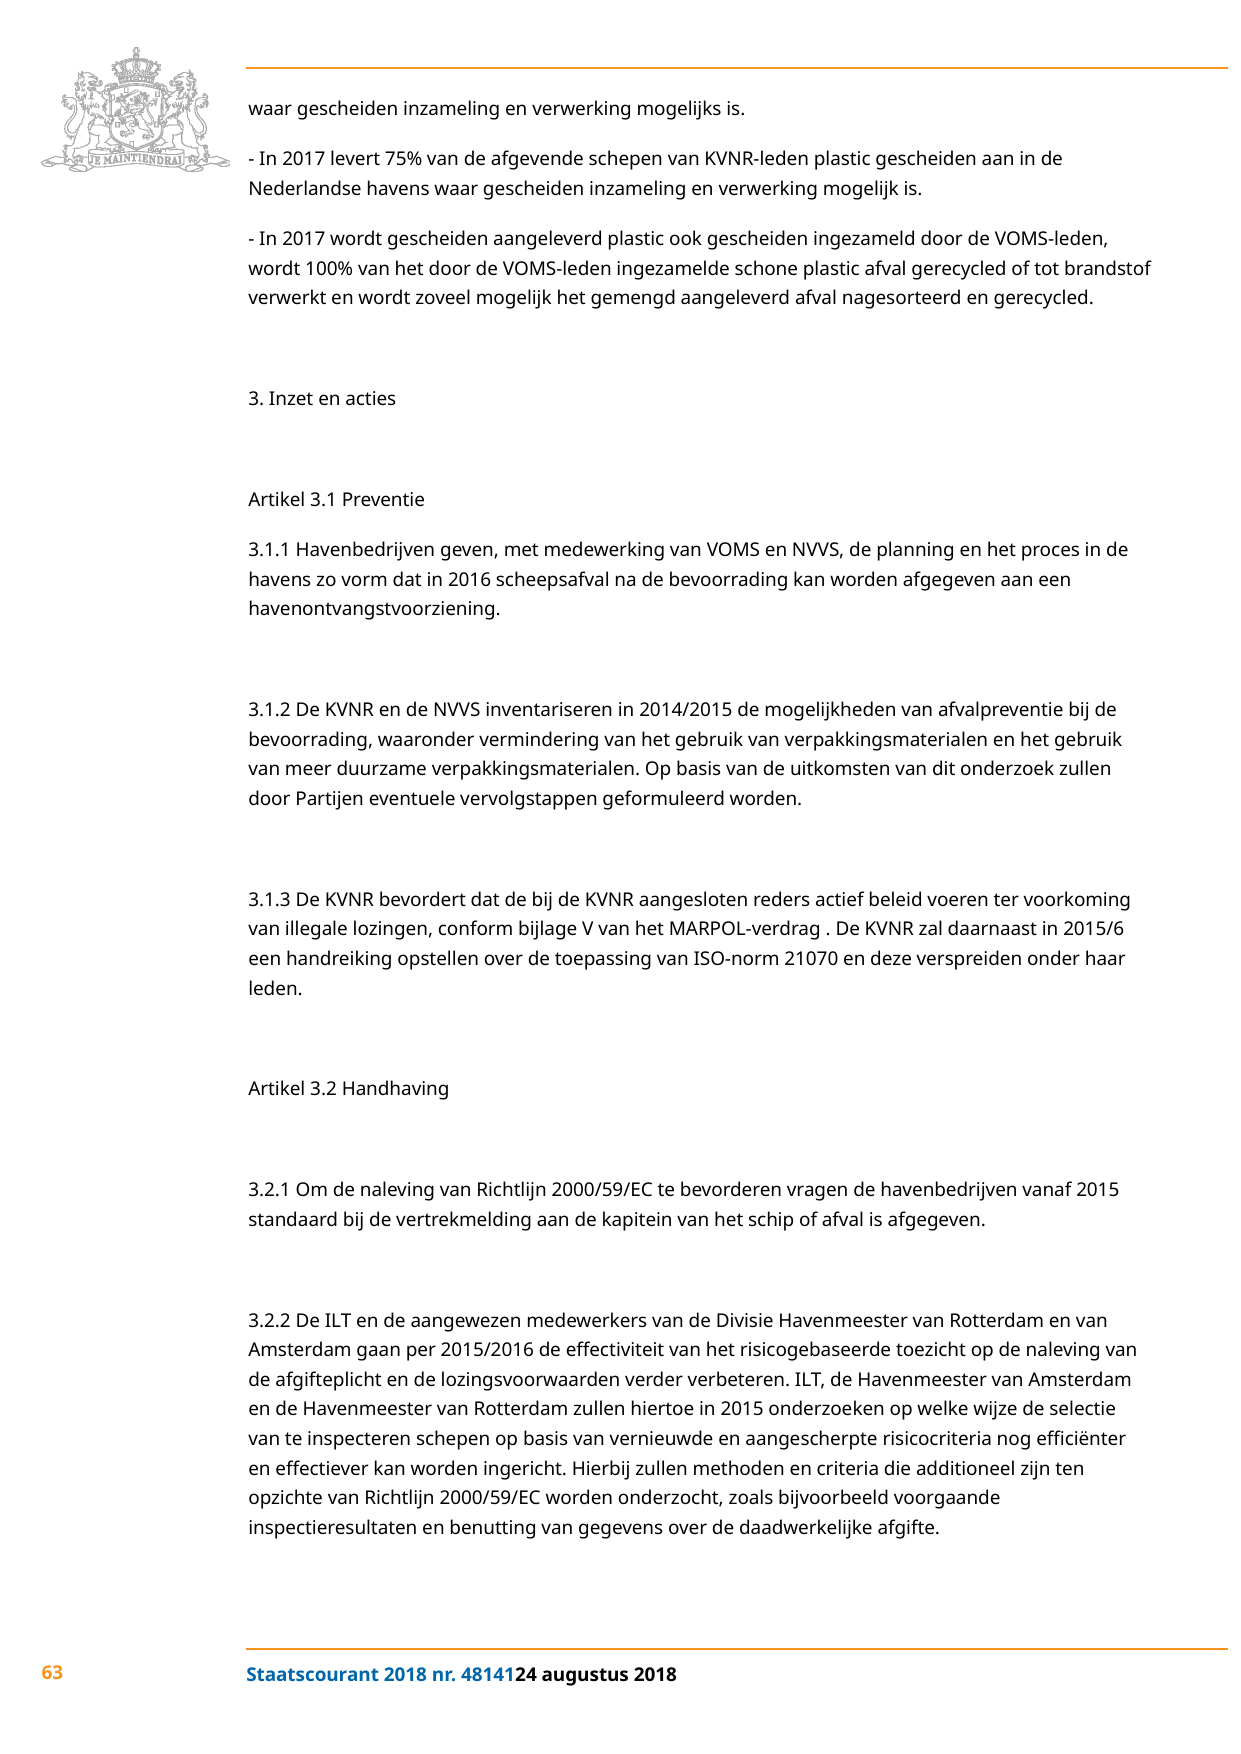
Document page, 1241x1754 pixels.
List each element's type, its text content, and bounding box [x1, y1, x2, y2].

text 3.2.2 De ILT en de aangewezen medewerkers van de Divisie Havenmeester van Rotterdam en van Amsterdam gaan per 2015/2016 de effectiviteit van het risicogebaseerde toezicht op de naleving van de afgifteplicht en de lozingsvoorwaarden verder verbeteren. ILT, de Havenmeester van Amsterdam en de Havenmeester van Rotterdam zullen hiertoe in 2015 onderzoeken op welke wijze de selectie van te inspecteren schepen op basis van vernieuwde en aangescherpte risicocriteria nog efficiënter en effectiever kan worden ingericht. Hierbij zullen methoden en criteria die additioneel zijn ten opzichte van Richtlijn 2000/59/EC worden onderzocht, zoals bijvoorbeeld voorgaande inspectieresultaten en benutting van gegevens over de daadwerkelijke afgifte. [248, 1307, 1152, 1540]
picture [41, 47, 231, 172]
text 3.1.2 De KVNR en de NVVS inventariseren in 2014/2015 de mogelijkheden van afvalpreventie bij de bevoorrading, waaronder vermindering van het gebruik van verpakkingsmaterialen en het gebruik van meer duurzame verpakkingsmaterialen. Op basis van de uitkomsten van dit onderzoek zullen door Partijen eventuele vervolgstappen geformuleerd worden. [248, 696, 1152, 811]
text - In 2017 levert 75% van de afgevende schepen van KVNR-leden plastic gescheiden aan in de Nederlandse havens waar gescheiden inzameling en verwerking mogelijk is. [248, 145, 1152, 201]
text 3.1.3 De KVNR bevordert dat de bij de KVNR aangesloten reders actief beleid voeren ter voorkoming van illegale lozingen, conform bijlage V van het MARPOL-verdrag . De KVNR zal daarnaast in 2015/6 een handreiking opstellen over de toepassing van ISO-norm 21070 en deze verspreiden onder haar leden. [248, 886, 1152, 1001]
text Artikel 3.1 Preventie [248, 486, 1152, 512]
text - In 2017 wordt gescheiden aangeleverd plastic ook gescheiden ingezameld door de VOMS-leden, wordt 100% van het door de VOMS-leden ingezamelde schone plastic afval gerecycled of tot brandstof verwerkt en wordt zoveel mogelijk het gemengd aangeleverd afval nagesorteerd en gerecycled. [248, 225, 1152, 310]
text waar gescheiden inzameling en verwerking mogelijks is. [248, 95, 1152, 121]
text 3. Inzet en acties [248, 385, 1152, 411]
text 3.1.1 Havenbedrijven geven, met medewerking van VOMS en NVVS, de planning en het proces in de havens zo vorm dat in 2016 scheepsafval na de bevoorrading kan worden afgegeven aan een havenontvangstvoorziening. [248, 536, 1152, 621]
text 3.2.1 Om de naleving van Richtlijn 2000/59/EC te bevorderen vragen de havenbedrijven vanaf 2015 standaard bij de vertrekmelding aan de kapitein van het schip of afval is afgegeven. [248, 1176, 1152, 1232]
text Artikel 3.2 Handhaving [248, 1076, 1152, 1101]
